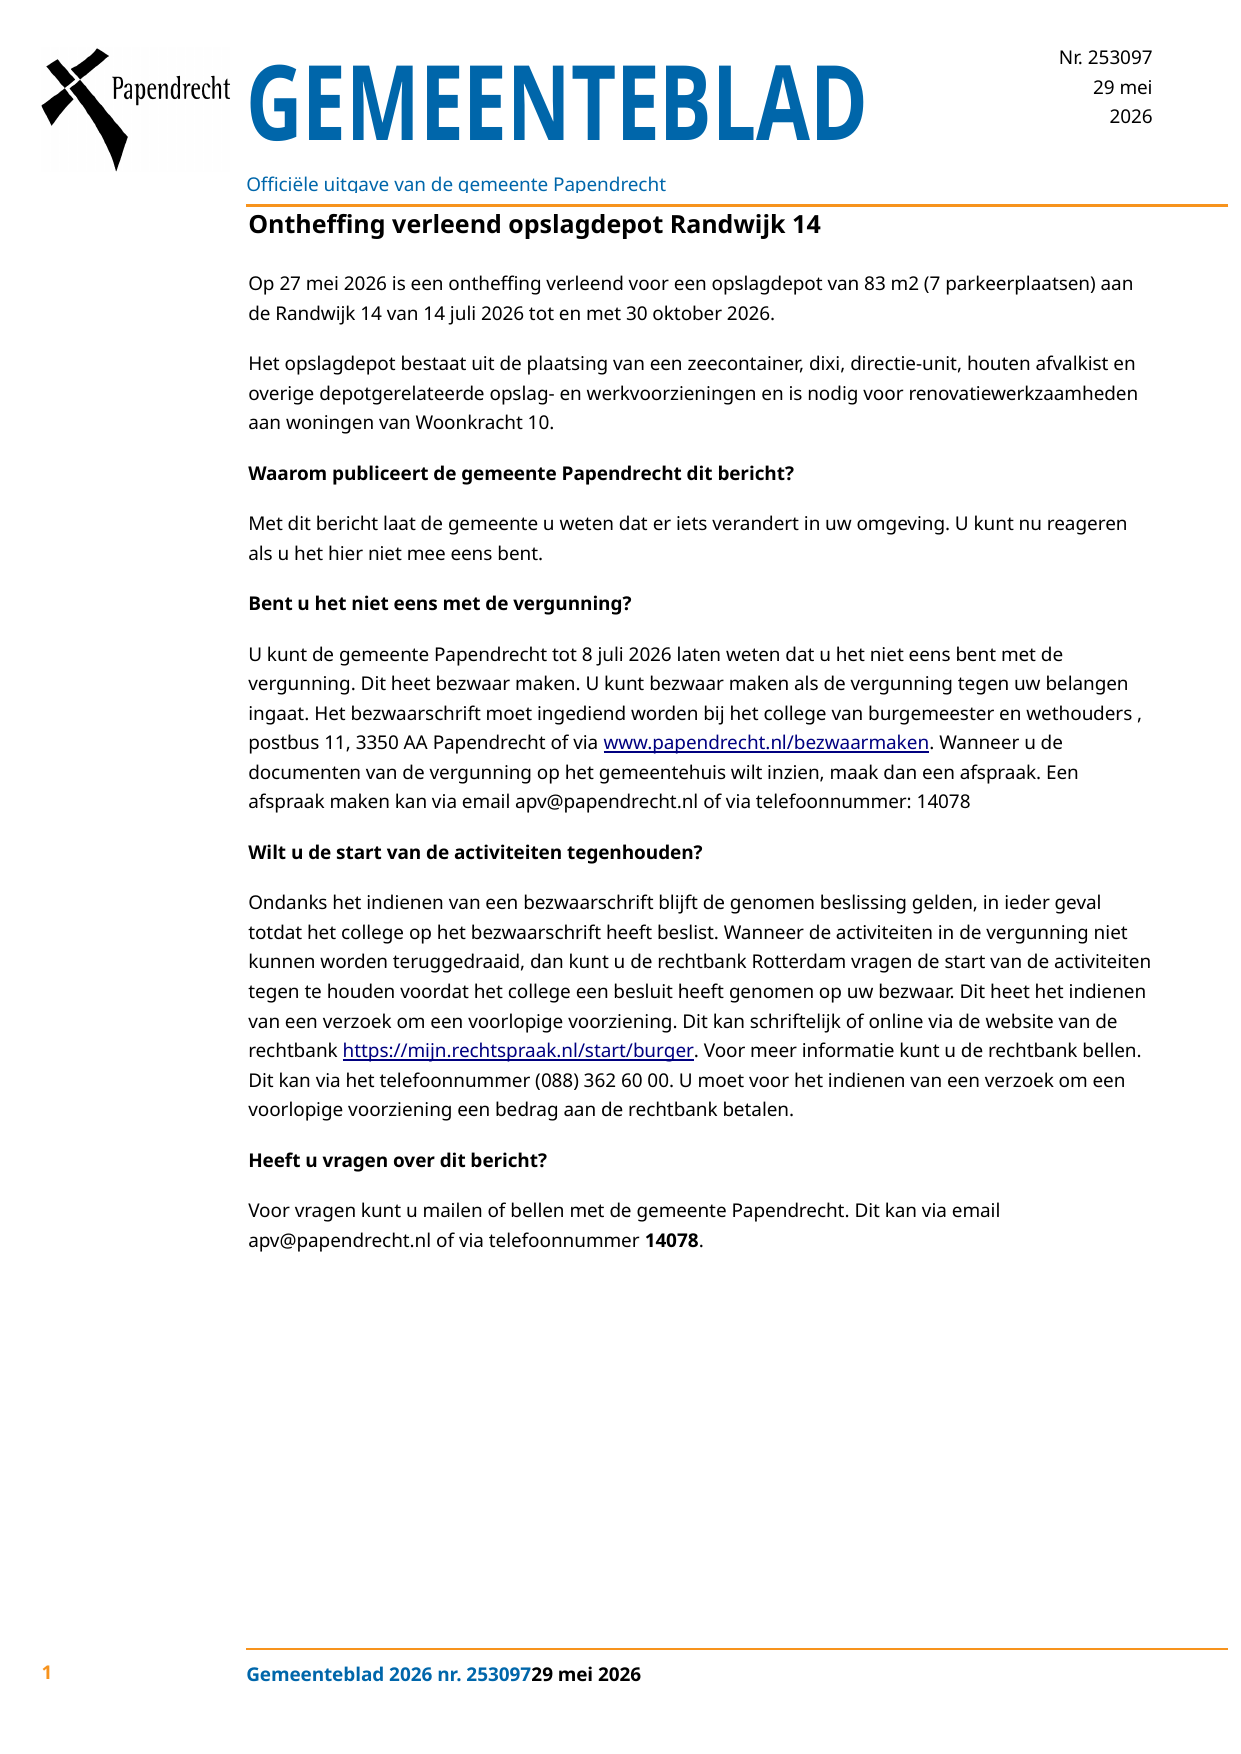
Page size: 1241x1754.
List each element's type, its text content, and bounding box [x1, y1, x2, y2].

text Bent u het niet eens met de vergunning? [248, 590, 1152, 616]
text Op 27 mei 2026 is een ontheffing verleend voor een opslagdepot van 83 m2 (7 parkeerplaatsen) aan de Randwijk 14 van 14 juli 2026 tot en met 30 oktober 2026. [248, 270, 1152, 326]
text Met dit bericht laat de gemeente u weten dat er iets verandert in uw omgeving. U kunt nu reageren als u het hier niet mee eens bent. [248, 510, 1152, 566]
text Het opslagdepot bestaat uit de plaatsing van een zeecontainer, dixi, directie-unit, houten afvalkist en overige depotgerelateerde opslag- en werkvoorzieningen en is nodig voor renovatiewerkzaamheden aan woningen van Woonkracht 10. [248, 350, 1152, 435]
text Ontheffing verleend opslagdepot Randwijk 14 [248, 207, 1152, 241]
picture [41, 47, 231, 172]
text Wilt u de start van de activiteiten tegenhouden? [248, 839, 1152, 865]
text Heeft u vragen over dit bericht? [248, 1147, 1152, 1173]
text U kunt de gemeente Papendrecht tot 8 juli 2026 laten weten dat u het niet eens bent met de vergunning. Dit heet bezwaar maken. U kunt bezwaar maken als de vergunning tegen uw belangen ingaat. Het bezwaarschrift moet ingediend worden bij het college van burgemeester en wethouders , postbus 11, 3350 AA Papendrecht of via www.papendrecht.nl/bezwaarmaken. Wanneer u de documenten van de vergunning op het gemeentehuis wilt inzien, maak dan een afspraak. Een afspraak maken kan via email apv@papendrecht.nl of via telefoonnummer: 14078 [248, 641, 1152, 814]
text Voor vragen kunt u mailen of bellen met de gemeente Papendrecht. Dit kan via email apv@papendrecht.nl of via telefoonnummer 14078. [248, 1197, 1152, 1253]
text Waarom publiceert de gemeente Papendrecht dit bericht? [248, 460, 1152, 486]
text Ondanks het indienen van een bezwaarschrift blijft de genomen beslissing gelden, in ieder geval totdat het college op het bezwaarschrift heeft beslist. Wanneer de activiteiten in de vergunning niet kunnen worden teruggedraaid, dan kunt u de rechtbank Rotterdam vragen de start van de activiteiten tegen te houden voordat het college een besluit heeft genomen op uw bezwaar. Dit heet het indienen van een verzoek om een voorlopige voorziening. Dit kan schriftelijk of online via de website van de rechtbank https://mijn.rechtspraak.nl/start/burger. Voor meer informatie kunt u de rechtbank bellen. Dit kan via het telefoonnummer (088) 362 60 00. U moet voor het indienen van een verzoek om een voorlopige voorziening een bedrag aan de rechtbank betalen. [248, 889, 1152, 1122]
